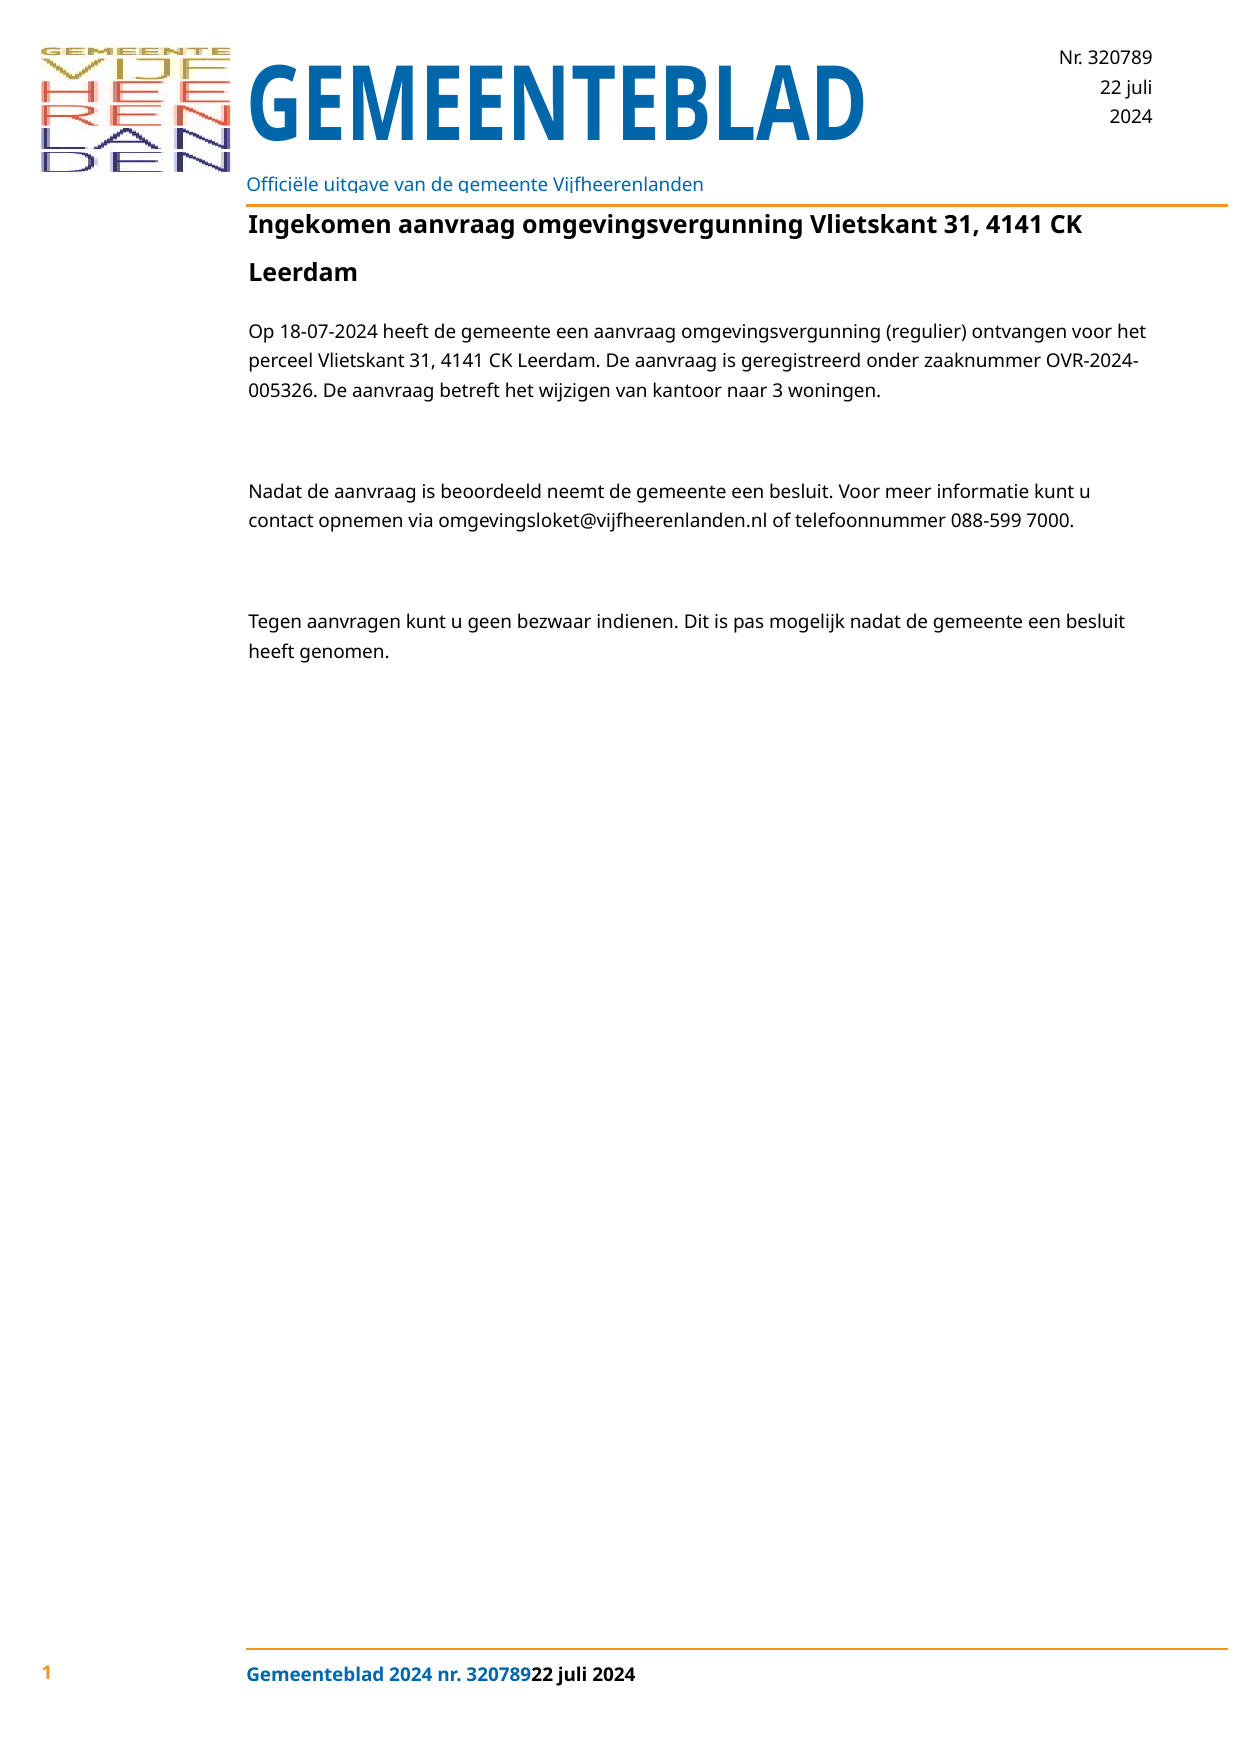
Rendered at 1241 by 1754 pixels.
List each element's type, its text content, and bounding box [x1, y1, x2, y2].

text Nadat de aanvraag is beoordeeld neemt de gemeente een besluit. Voor meer informatie kunt u contact opnemen via omgevingsloket@vijfheerenlanden.nl of telefoonnummer 088-599 7000. [248, 478, 1152, 533]
picture [41, 47, 231, 172]
text Ingekomen aanvraag omgevingsvergunning Vlietskant 31, 4141 CK Leerdam [248, 207, 1152, 288]
text Tegen aanvragen kunt u geen bezwaar indienen. Dit is pas mogelijk nadat de gemeente een besluit heeft genomen. [248, 608, 1152, 664]
text Op 18-07-2024 heeft de gemeente een aanvraag omgevingsvergunning (regulier) ontvangen voor het perceel Vlietskant 31, 4141 CK Leerdam. De aanvraag is geregistreerd onder zaaknummer OVR-2024-005326. De aanvraag betreft het wijzigen van kantoor naar 3 woningen. [248, 318, 1152, 403]
